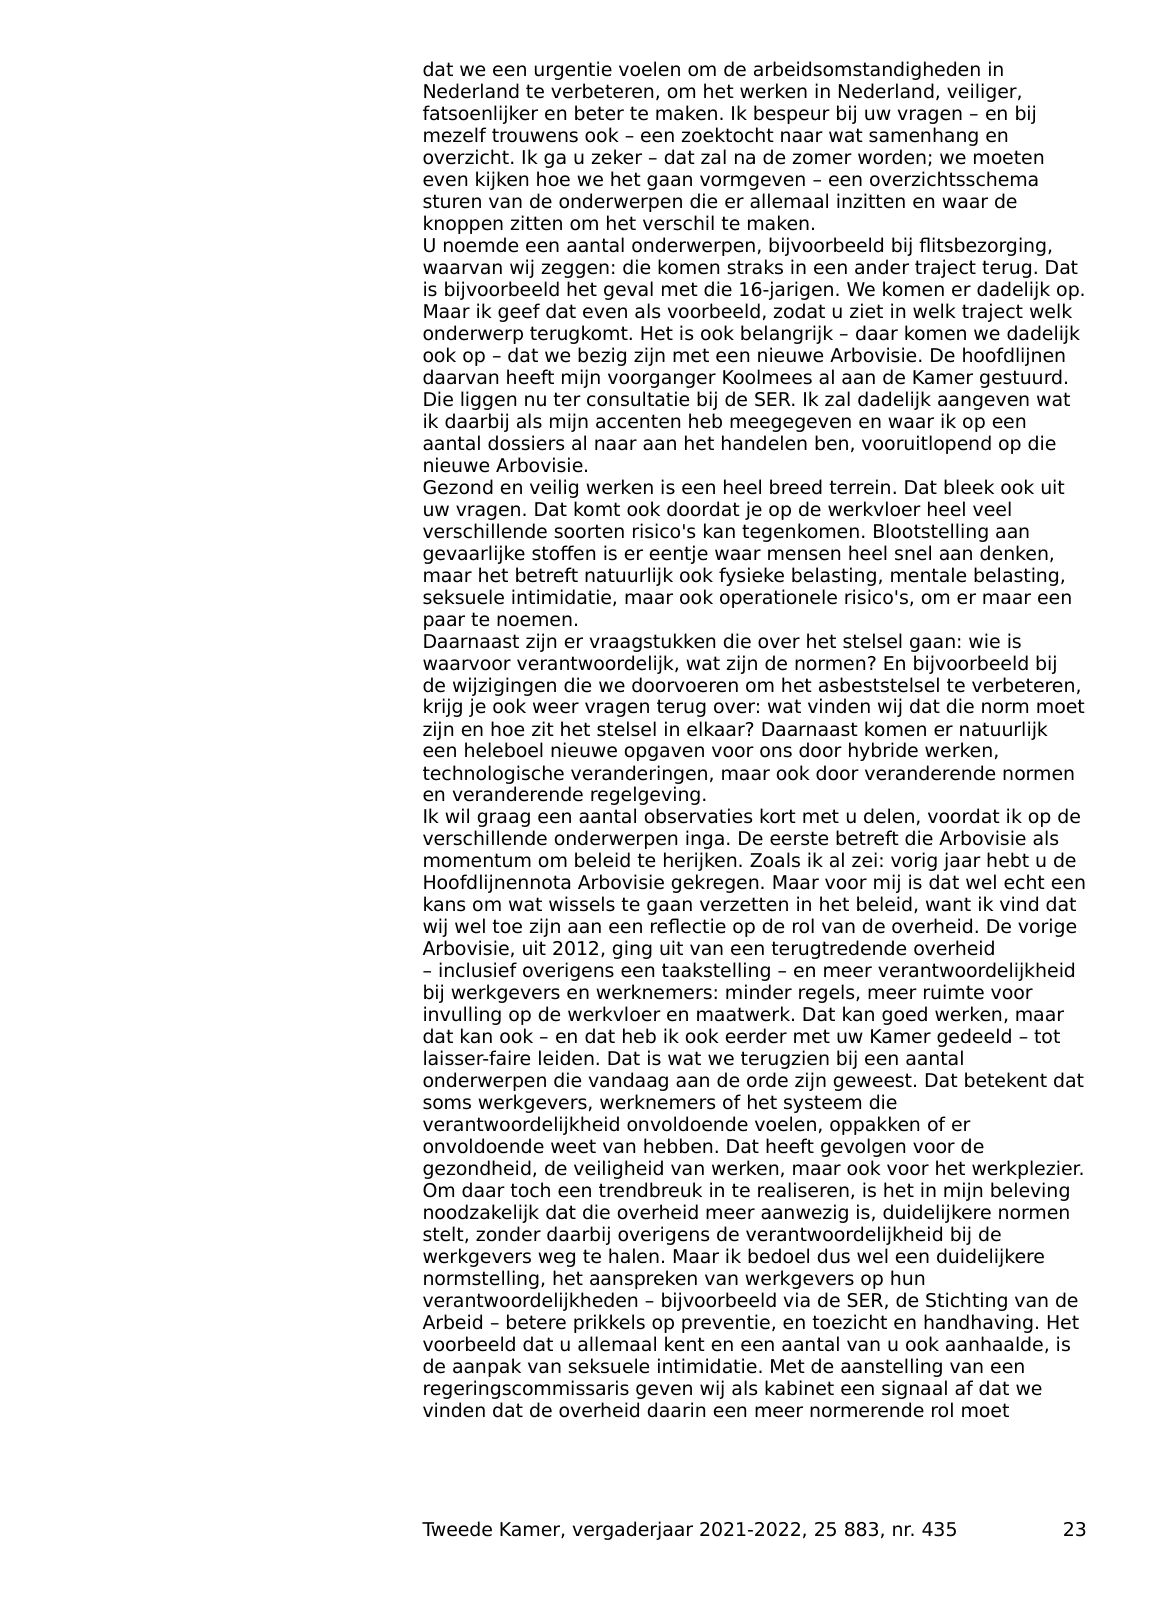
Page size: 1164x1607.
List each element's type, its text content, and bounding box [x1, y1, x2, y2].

text dat we een urgentie voelen om de arbeidsomstandigheden in Nederland te verbeteren, om het werken in Nederland, veiliger, fatsoenlijker en beter te maken. Ik bespeur bij uw vragen – en bij mezelf trouwens ook – een zoektocht naar wat samenhang en overzicht. Ik ga u zeker – dat zal na de zomer worden; we moeten even kijken hoe we het gaan vormgeven – een overzichtsschema sturen van de onderwerpen die er allemaal inzitten en waar de knoppen zitten om het verschil te maken. [422, 59, 1087, 235]
text Gezond en veilig werken is een heel breed terrein. Dat bleek ook uit uw vragen. Dat komt ook doordat je op de werkvloer heel veel verschillende soorten risico's kan tegenkomen. Blootstelling aan gevaarlijke stoffen is er eentje waar mensen heel snel aan denken, maar het betreft natuurlijk ook fysieke belasting, mentale belasting, seksuele intimidatie, maar ook operationele risico's, om er maar een paar te noemen. [422, 477, 1087, 631]
text U noemde een aantal onderwerpen, bijvoorbeeld bij flitsbezorging, waarvan wij zeggen: die komen straks in een ander traject terug. Dat is bijvoorbeeld het geval met die 16-jarigen. We komen er dadelijk op. Maar ik geef dat even als voorbeeld, zodat u ziet in welk traject welk onderwerp terugkomt. Het is ook belangrijk – daar komen we dadelijk ook op – dat we bezig zijn met een nieuwe Arbovisie. De hoofdlijnen daarvan heeft mijn voorganger Koolmees al aan de Kamer gestuurd. Die liggen nu ter consultatie bij de SER. Ik zal dadelijk aangeven wat ik daarbij als mijn accenten heb meegegeven en waar ik op een aantal dossiers al naar aan het handelen ben, vooruitlopend op die nieuwe Arbovisie. [422, 235, 1087, 477]
text Ik wil graag een aantal observaties kort met u delen, voordat ik op de verschillende onderwerpen inga. De eerste betreft die Arbovisie als momentum om beleid te herijken. Zoals ik al zei: vorig jaar hebt u de Hoofdlijnennota Arbovisie gekregen. Maar voor mij is dat wel echt een kans om wat wissels te gaan verzetten in het beleid, want ik vind dat wij wel toe zijn aan een reflectie op de rol van de overheid. De vorige Arbovisie, uit 2012, ging uit van een terugtredende overheid – inclusief overigens een taakstelling – en meer verantwoordelijkheid bij werkgevers en werknemers: minder regels, meer ruimte voor invulling op de werkvloer en maatwerk. Dat kan goed werken, maar dat kan ook – en dat heb ik ook eerder met uw Kamer gedeeld – tot laisser-faire leiden. Dat is wat we terugzien bij een aantal onderwerpen die vandaag aan de orde zijn geweest. Dat betekent dat soms werkgevers, werknemers of het systeem die verantwoordelijkheid onvoldoende voelen, oppakken of er onvoldoende weet van hebben. Dat heeft gevolgen voor de gezondheid, de veiligheid van werken, maar ook voor het werkplezier. Om daar toch een trendbreuk in te realiseren, is het in mijn beleving noodzakelijk dat die overheid meer aanwezig is, duidelijkere normen stelt, zonder daarbij overigens de verantwoordelijkheid bij de werkgevers weg te halen. Maar ik bedoel dus wel een duidelijkere normstelling, het aanspreken van werkgevers op hun verantwoordelijkheden – bijvoorbeeld via de SER, de Stichting van de Arbeid – betere prikkels op preventie, en toezicht en handhaving. Het voorbeeld dat u allemaal kent en een aantal van u ook aanhaalde, is de aanpak van seksuele intimidatie. Met de aanstelling van een regeringscommissaris geven wij als kabinet een signaal af dat we vinden dat de overheid daarin een meer normerende rol moet [422, 806, 1087, 1422]
text Daarnaast zijn er vraagstukken die over het stelsel gaan: wie is waarvoor verantwoordelijk, wat zijn de normen? En bijvoorbeeld bij de wijzigingen die we doorvoeren om het asbeststelsel te verbeteren, krijg je ook weer vragen terug over: wat vinden wij dat die norm moet zijn en hoe zit het stelsel in elkaar? Daarnaast komen er natuurlijk een heleboel nieuwe opgaven voor ons door hybride werken, technologische veranderingen, maar ook door veranderende normen en veranderende regelgeving. [422, 631, 1087, 806]
